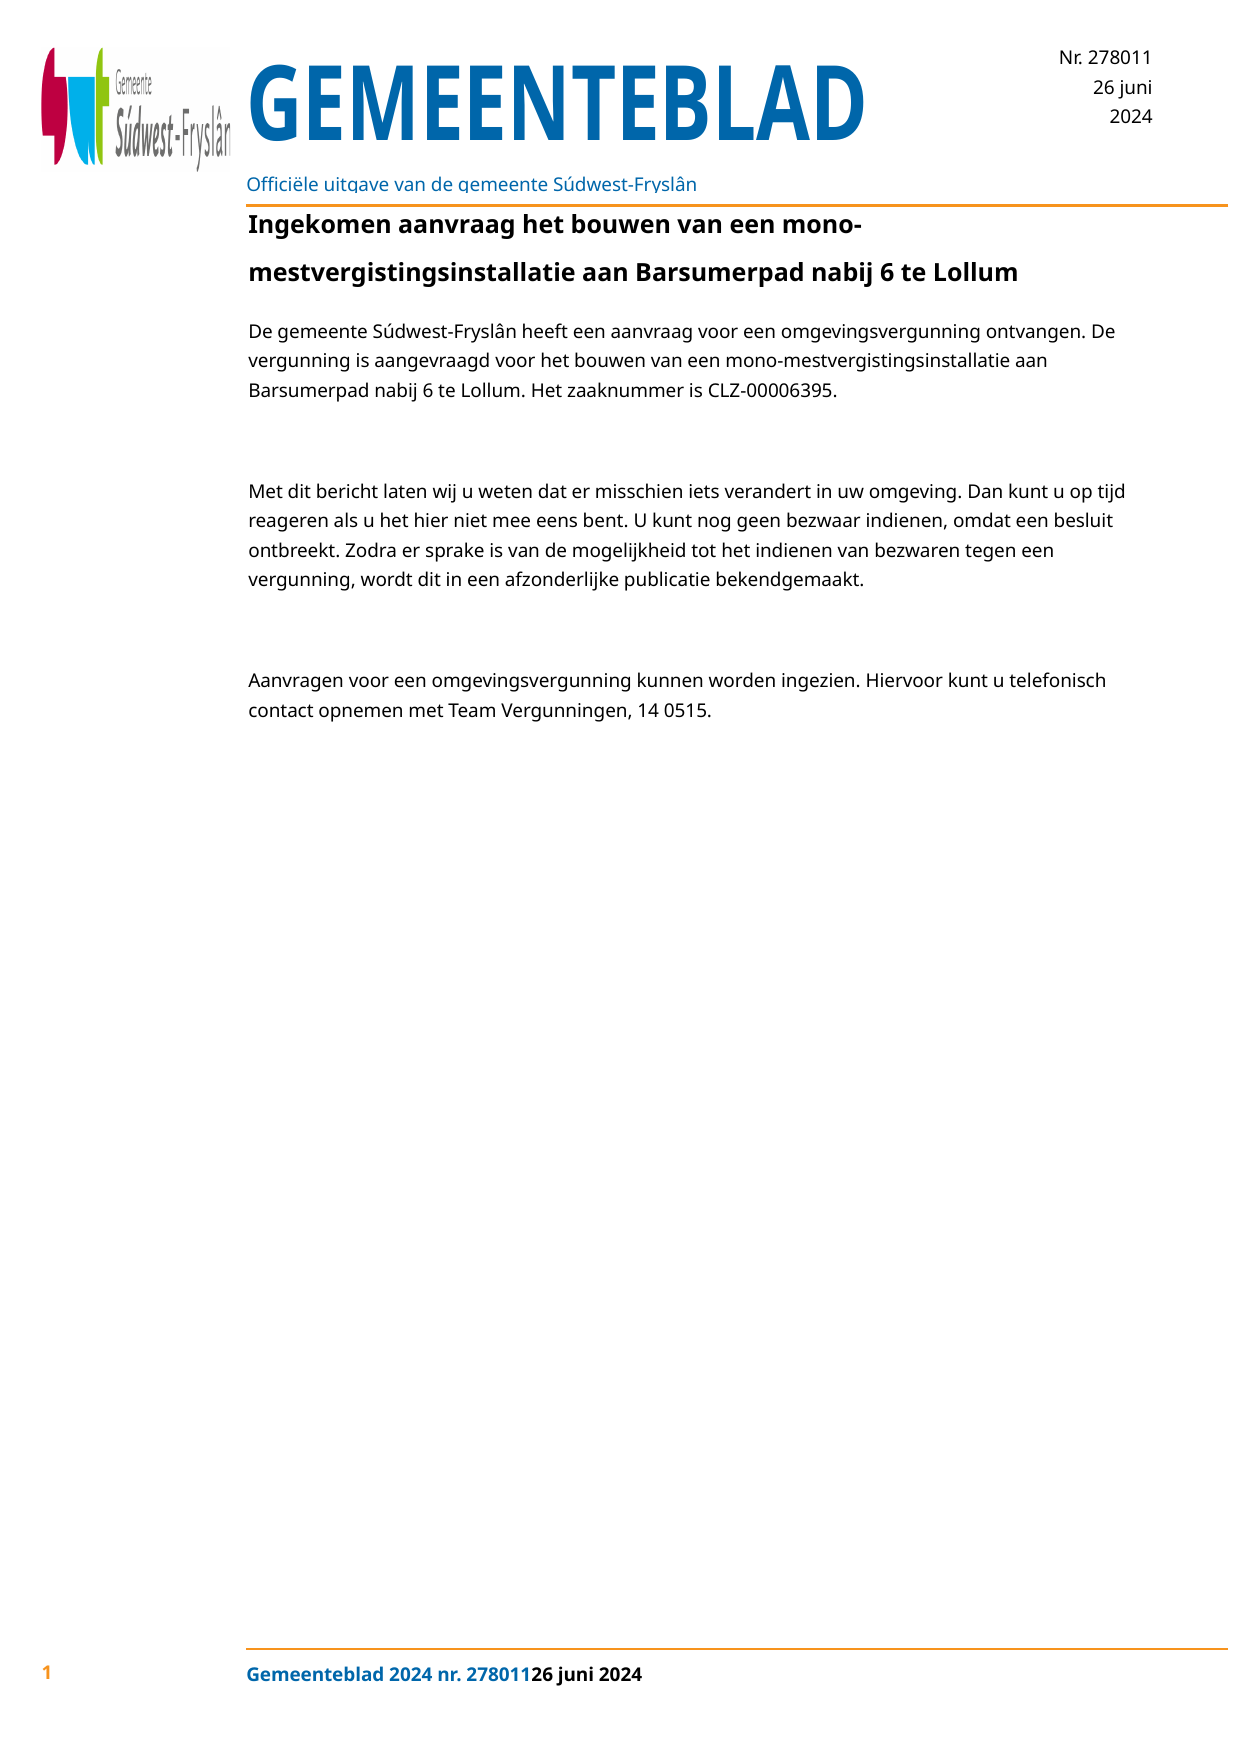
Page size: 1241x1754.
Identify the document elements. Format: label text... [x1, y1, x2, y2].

text Met dit bericht laten wij u weten dat er misschien iets verandert in uw omgeving. Dan kunt u op tijd reageren als u het hier niet mee eens bent. U kunt nog geen bezwaar indienen, omdat een besluit ontbreekt. Zodra er sprake is van de mogelijkheid tot het indienen van bezwaren tegen een vergunning, wordt dit in een afzonderlijke publicatie bekendgemaakt. [248, 478, 1152, 592]
text De gemeente Súdwest-Fryslân heeft een aanvraag voor een omgevingsvergunning ontvangen. De vergunning is aangevraagd voor het bouwen van een mono-mestvergistingsinstallatie aan Barsumerpad nabij 6 te Lollum. Het zaaknummer is CLZ-00006395. [248, 318, 1152, 403]
picture [41, 47, 231, 172]
text Aanvragen voor een omgevingsvergunning kunnen worden ingezien. Hiervoor kunt u telefonisch contact opnemen met Team Vergunningen, 14 0515. [248, 667, 1152, 723]
text Ingekomen aanvraag het bouwen van een mono-mestvergistingsinstallatie aan Barsumerpad nabij 6 te Lollum [248, 207, 1152, 288]
